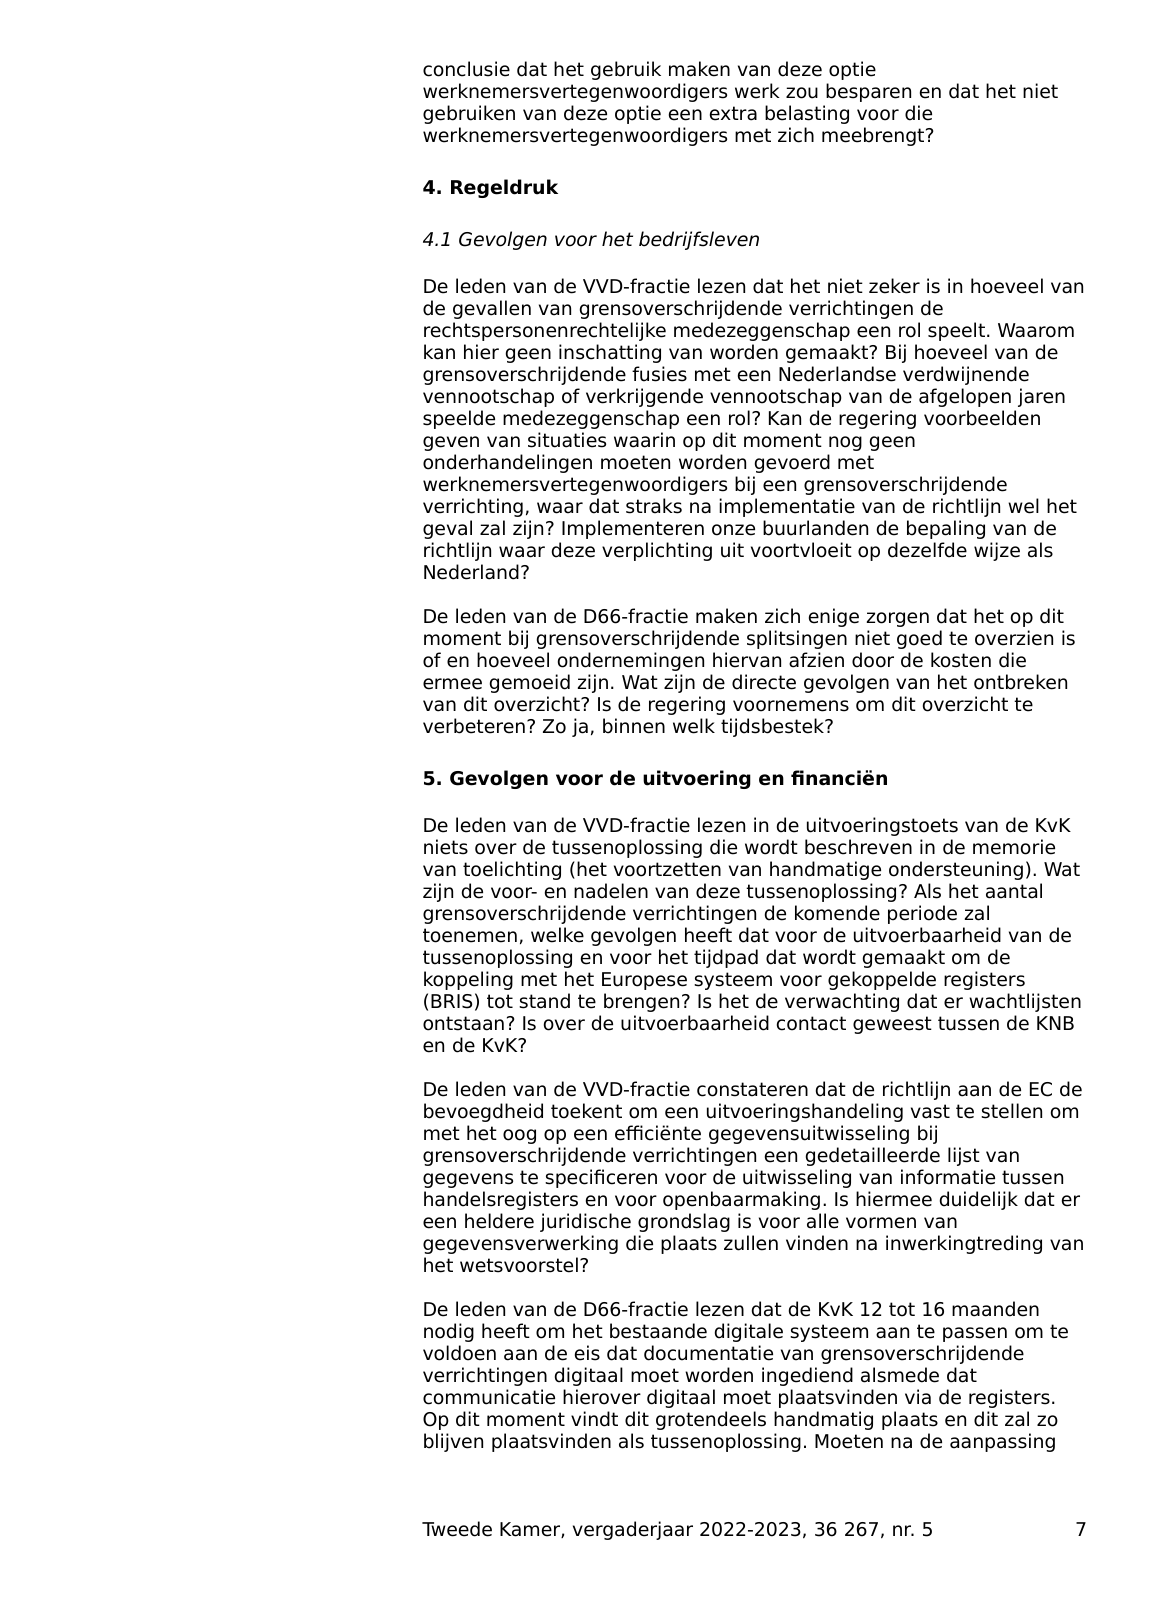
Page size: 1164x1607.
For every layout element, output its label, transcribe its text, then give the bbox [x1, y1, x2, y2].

subtitle 5. Gevolgen voor de uitvoering en financiën [422, 768, 1087, 790]
text De leden van de D66-fractie maken zich enige zorgen dat het op dit moment bij grensoverschrijdende splitsingen niet goed te overzien is of en hoeveel ondernemingen hiervan afzien door de kosten die ermee gemoeid zijn. Wat zijn de directe gevolgen van het ontbreken van dit overzicht? Is de regering voornemens om dit overzicht te verbeteren? Zo ja, binnen welk tijdsbestek? [422, 606, 1087, 738]
text De leden van de VVD-fractie lezen in de uitvoeringstoets van de KvK niets over de tussenoplossing die wordt beschreven in de memorie van toelichting (het voortzetten van handmatige ondersteuning). Wat zijn de voor- en nadelen van deze tussenoplossing? Als het aantal grensoverschrijdende verrichtingen de komende periode zal toenemen, welke gevolgen heeft dat voor de uitvoerbaarheid van de tussenoplossing en voor het tijdpad dat wordt gemaakt om de koppeling met het Europese systeem voor gekoppelde registers (BRIS) tot stand te brengen? Is het de verwachting dat er wachtlijsten ontstaan? Is over de uitvoerbaarheid contact geweest tussen de KNB en de KvK? [422, 815, 1087, 1056]
text De leden van de VVD-fractie constateren dat de richtlijn aan de EC de bevoegdheid toekent om een uitvoeringshandeling vast te stellen om met het oog op een efficiënte gegevensuitwisseling bij grensoverschrijdende verrichtingen een gedetailleerde lijst van gegevens te specificeren voor de uitwisseling van informatie tussen handelsregisters en voor openbaarmaking. Is hiermee duidelijk dat er een heldere juridische grondslag is voor alle vormen van gegevensverwerking die plaats zullen vinden na inwerkingtreding van het wetsvoorstel? [422, 1079, 1087, 1276]
text conclusie dat het gebruik maken van deze optie werknemersvertegenwoordigers werk zou besparen en dat het niet gebruiken van deze optie een extra belasting voor die werknemersvertegenwoordigers met zich meebrengt? [422, 59, 1087, 147]
text De leden van de VVD-fractie lezen dat het niet zeker is in hoeveel van de gevallen van grensoverschrijdende verrichtingen de rechtspersonenrechtelijke medezeggenschap een rol speelt. Waarom kan hier geen inschatting van worden gemaakt? Bij hoeveel van de grensoverschrijdende fusies met een Nederlandse verdwijnende vennootschap of verkrijgende vennootschap van de afgelopen jaren speelde medezeggenschap een rol? Kan de regering voorbeelden geven van situaties waarin op dit moment nog geen onderhandelingen moeten worden gevoerd met werknemersvertegenwoordigers bij een grensoverschrijdende verrichting, waar dat straks na implementatie van de richtlijn wel het geval zal zijn? Implementeren onze buurlanden de bepaling van de richtlijn waar deze verplichting uit voortvloeit op dezelfde wijze als Nederland? [422, 276, 1087, 584]
subtitle 4.1 Gevolgen voor het bedrijfsleven [422, 229, 1087, 251]
text De leden van de D66-fractie lezen dat de KvK 12 tot 16 maanden nodig heeft om het bestaande digitale systeem aan te passen om te voldoen aan de eis dat documentatie van grensoverschrijdende verrichtingen digitaal moet worden ingediend alsmede dat communicatie hierover digitaal moet plaatsvinden via de registers. Op dit moment vindt dit grotendeels handmatig plaats en dit zal zo blijven plaatsvinden als tussenoplossing. Moeten na de aanpassing [422, 1299, 1087, 1452]
subtitle 4. Regeldruk [422, 177, 1087, 199]
